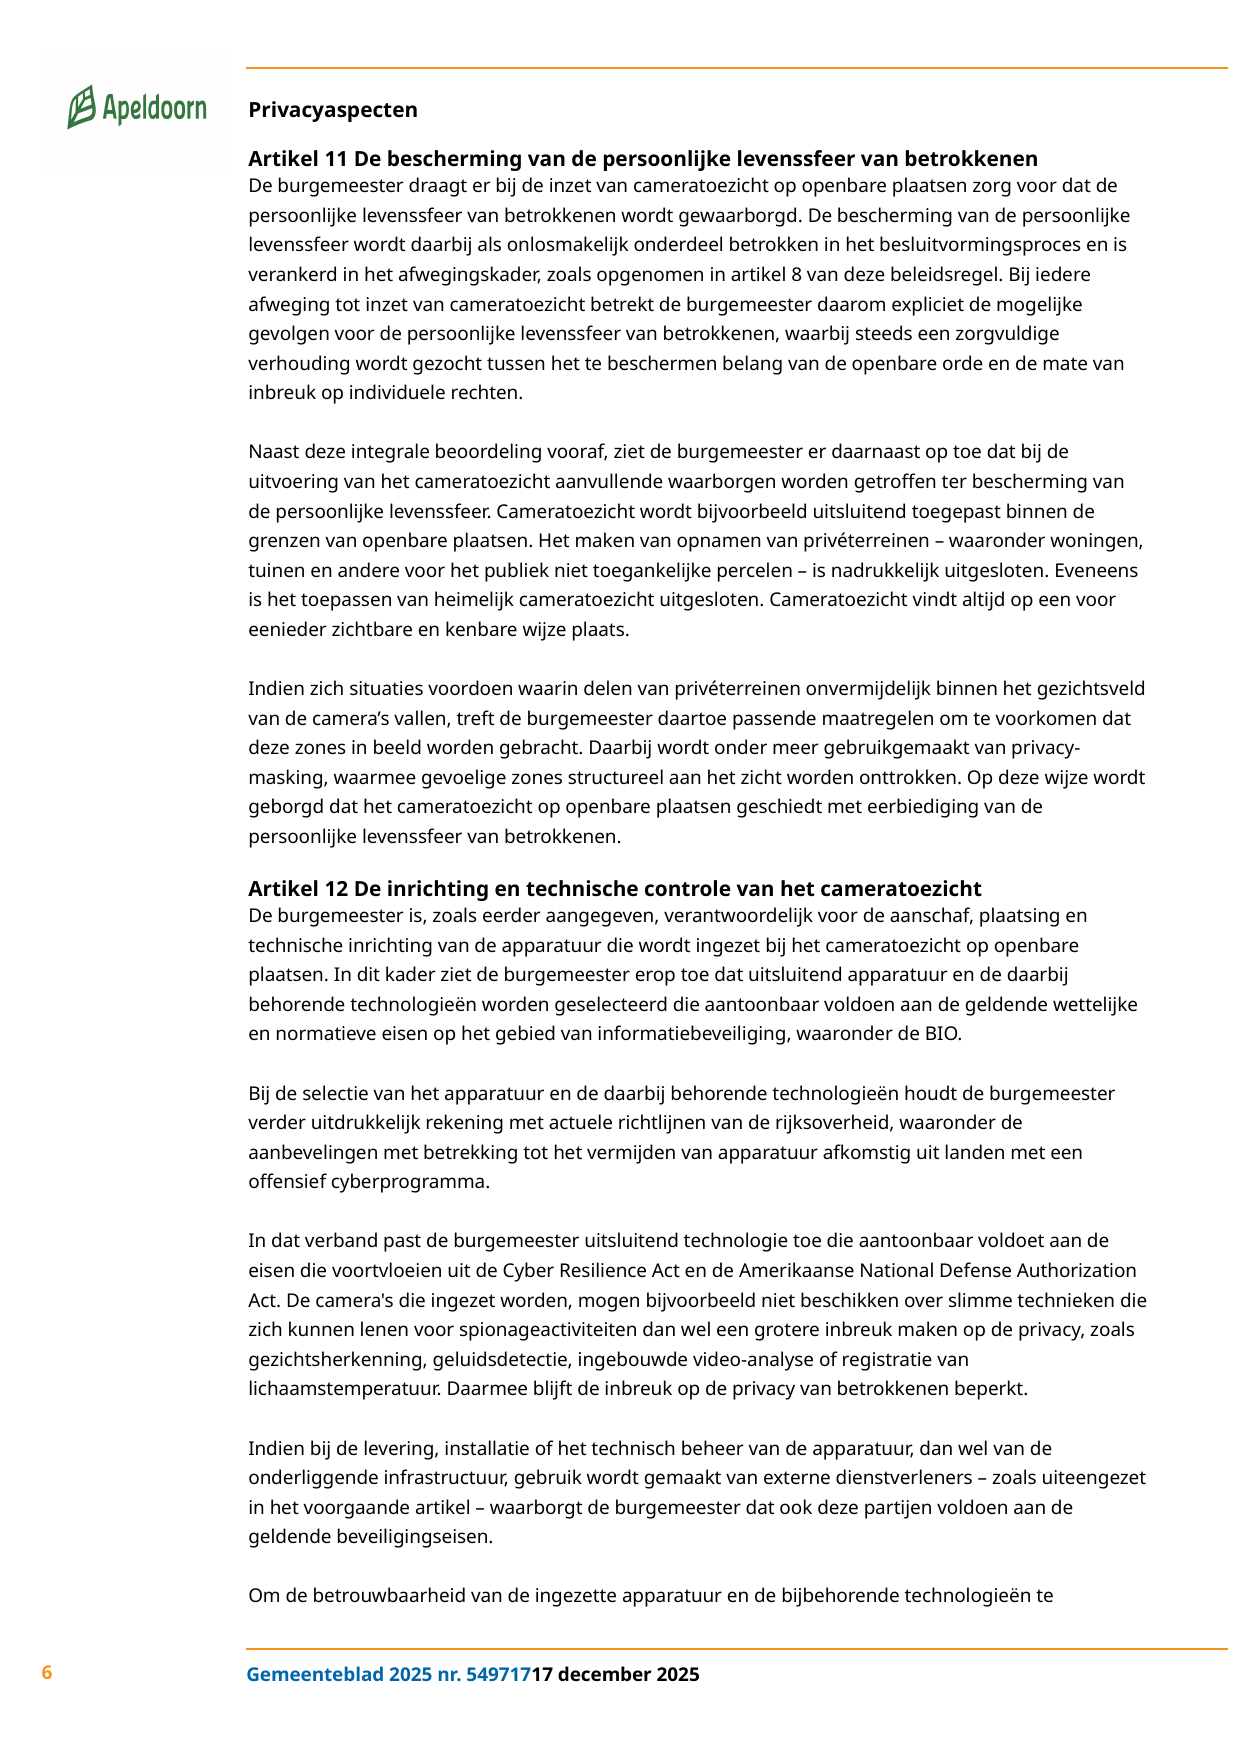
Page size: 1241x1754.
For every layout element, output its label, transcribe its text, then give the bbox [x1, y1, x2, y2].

text Naast deze integrale beoordeling vooraf, ziet de burgemeester er daarnaast op toe dat bij de uitvoering van het cameratoezicht aanvullende waarborgen worden getroffen ter bescherming van de persoonlijke levenssfeer. Cameratoezicht wordt bijvoorbeeld uitsluitend toegepast binnen de grenzen van openbare plaatsen. Het maken van opnamen van privéterreinen – waaronder woningen, tuinen en andere voor het publiek niet toegankelijke percelen – is nadrukkelijk uitgesloten. Eveneens is het toepassen van heimelijk cameratoezicht uitgesloten. Cameratoezicht vindt altijd op een voor eenieder zichtbare en kenbare wijze plaats. [248, 439, 1152, 642]
text Indien bij de levering, installatie of het technisch beheer van de apparatuur, dan wel van de onderliggende infrastructuur, gebruik wordt gemaakt van externe dienstverleners – zoals uiteengezet in het voorgaande artikel – waarborgt de burgemeester dat ook deze partijen voldoen aan de geldende beveiligingseisen. [248, 1435, 1152, 1549]
text Bij de selectie van het apparatuur en de daarbij behorende technologieën houdt de burgemeester verder uitdrukkelijk rekening met actuele richtlijnen van de rijksoverheid, waaronder de aanbevelingen met betrekking tot het vermijden van apparatuur afkomstig uit landen met een offensief cyberprogramma. [248, 1080, 1152, 1194]
text Privacyaspecten [248, 95, 1152, 123]
text De burgemeester draagt er bij de inzet van cameratoezicht op openbare plaatsen zorg voor dat de persoonlijke levenssfeer van betrokkenen wordt gewaarborgd. De bescherming van de persoonlijke levenssfeer wordt daarbij als onlosmakelijk onderdeel betrokken in het besluitvormingsproces en is verankerd in het afwegingskader, zoals opgenomen in artikel 8 van deze beleidsregel. Bij iedere afweging tot inzet van cameratoezicht betrekt de burgemeester daarom expliciet de mogelijke gevolgen voor de persoonlijke levenssfeer van betrokkenen, waarbij steeds een zorgvuldige verhouding wordt gezocht tussen het te beschermen belang van de openbare orde en de mate van inbreuk op individuele rechten. [248, 172, 1152, 405]
text Artikel 12 De inrichting en technische controle van het cameratoezicht [248, 874, 1152, 902]
picture [41, 47, 231, 172]
text In dat verband past de burgemeester uitsluitend technologie toe die aantoonbaar voldoet aan de eisen die voortvloeien uit de Cyber Resilience Act en de Amerikaanse National Defense Authorization Act. De camera's die ingezet worden, mogen bijvoorbeeld niet beschikken over slimme technieken die zich kunnen lenen voor spionageactiviteiten dan wel een grotere inbreuk maken op de privacy, zoals gezichtsherkenning, geluidsdetectie, ingebouwde video-analyse of registratie van lichaamstemperatuur. Daarmee blijft de inbreuk op de privacy van betrokkenen beperkt. [248, 1228, 1152, 1401]
text Artikel 11 De bescherming van de persoonlijke levenssfeer van betrokkenen [248, 144, 1152, 172]
text Om de betrouwbaarheid van de ingezette apparatuur en de bijbehorende technologieën te [248, 1583, 1152, 1608]
text Indien zich situaties voordoen waarin delen van privéterreinen onvermijdelijk binnen het gezichtsveld van de camera’s vallen, treft de burgemeester daartoe passende maatregelen om te voorkomen dat deze zones in beeld worden gebracht. Daarbij wordt onder meer gebruikgemaakt van privacy-masking, waarmee gevoelige zones structureel aan het zicht worden onttrokken. Op deze wijze wordt geborgd dat het cameratoezicht op openbare plaatsen geschiedt met eerbiediging van de persoonlijke levenssfeer van betrokkenen. [248, 675, 1152, 849]
text De burgemeester is, zoals eerder aangegeven, verantwoordelijk voor de aanschaf, plaatsing en technische inrichting van de apparatuur die wordt ingezet bij het cameratoezicht op openbare plaatsen. In dit kader ziet de burgemeester erop toe dat uitsluitend apparatuur en de daarbij behorende technologieën worden geselecteerd die aantoonbaar voldoen aan de geldende wettelijke en normatieve eisen op het gebied van informatiebeveiliging, waaronder de BIO. [248, 902, 1152, 1046]
